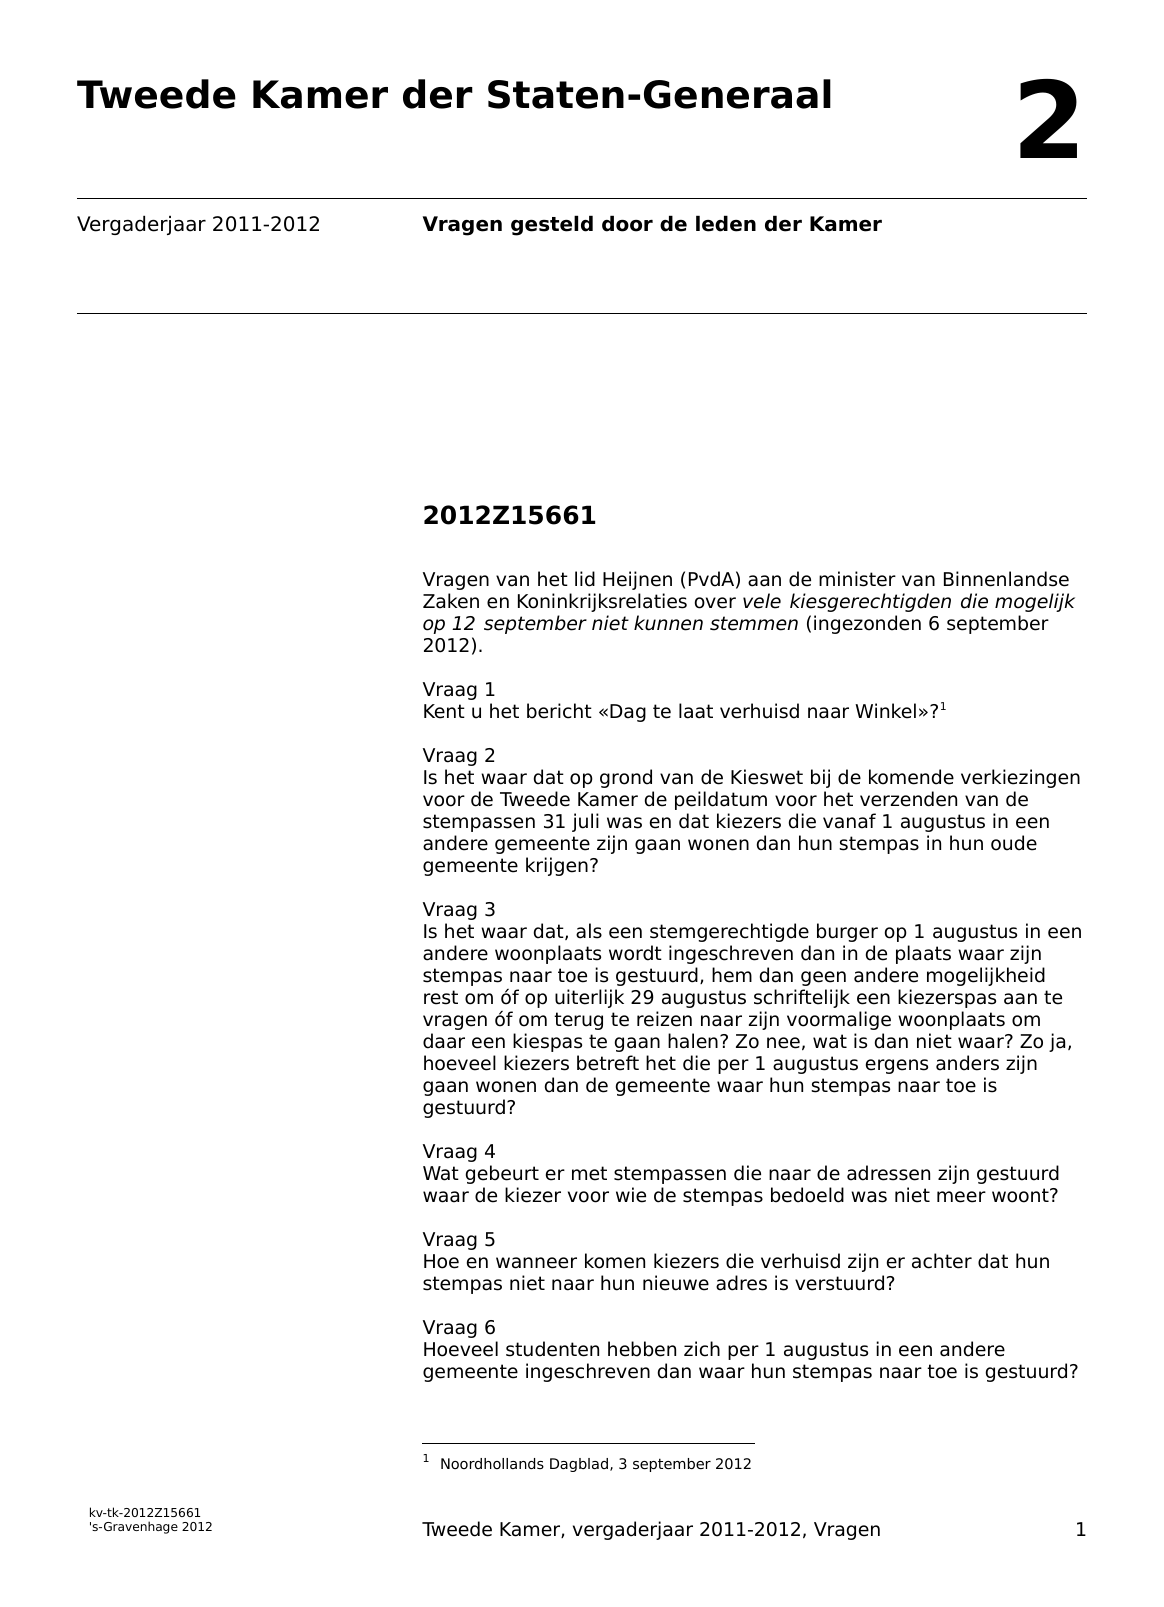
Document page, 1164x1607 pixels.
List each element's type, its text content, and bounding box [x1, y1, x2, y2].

text Vraag 6 [422, 1317, 1087, 1339]
text Noordhollands Dagblad, 3 september 2012 [422, 1452, 1087, 1474]
text Vraag 2 [422, 745, 1087, 767]
text 's-Gravenhage 2012 [88, 1520, 323, 1534]
text Vraag 1 [422, 679, 1087, 701]
table_cell Vergaderjaar 2011-2012 [77, 199, 422, 313]
text Vraag 4 [422, 1141, 1087, 1163]
text 2012Z15661 [422, 501, 1087, 531]
text kv-tk-2012Z15661 [88, 1506, 323, 1520]
text Vraag 3 [422, 899, 1087, 921]
text Vraag 5 [422, 1229, 1087, 1251]
text Hoeveel studenten hebben zich per 1 augustus in een andere gemeente ingeschreven dan waar hun stempas naar toe is gestuurd? [422, 1339, 1087, 1383]
text Is het waar dat, als een stemgerechtigde burger op 1 augustus in een andere woonplaats wordt ingeschreven dan in de plaats waar zijn stempas naar toe is gestuurd, hem dan geen andere mogelijkheid rest om óf op uiterlijk 29 augustus schriftelijk een kiezerspas aan te vragen óf om terug te reizen naar zijn voormalige woonplaats om daar een kiespas te gaan halen? Zo nee, wat is dan niet waar? Zo ja, hoeveel kiezers betreft het die per 1 augustus ergens anders zijn gaan wonen dan de gemeente waar hun stempas naar toe is gestuurd? [422, 921, 1087, 1119]
text Kent u het bericht «Dag te laat verhuisd naar Winkel»? [422, 701, 1087, 723]
table_header Tweede Kamer der Staten-Generaal [77, 59, 886, 198]
text Is het waar dat op grond van de Kieswet bij de komende verkiezingen voor de Tweede Kamer de peildatum voor het verzenden van de stempassen 31 juli was en dat kiezers die vanaf 1 augustus in een andere gemeente zijn gaan wonen dan hun stempas in hun oude gemeente krijgen? [422, 767, 1087, 877]
text Hoe en wanneer komen kiezers die verhuisd zijn er achter dat hun stempas niet naar hun nieuwe adres is verstuurd? [422, 1251, 1087, 1295]
table_header 2 [886, 59, 1087, 198]
text Vragen van het lid Heijnen (PvdA) aan de minister van Binnenlandse Zaken en Koninkrijksrelaties over vele kiesgerechtigden die mogelijk op 12 september niet kunnen stemmen (ingezonden 6 september 2012). [422, 569, 1087, 657]
text Wat gebeurt er met stempassen die naar de adressen zijn gestuurd waar de kiezer voor wie de stempas bedoeld was niet meer woont? [422, 1163, 1087, 1207]
table_cell Vragen gesteld door de leden der Kamer [422, 199, 1087, 313]
